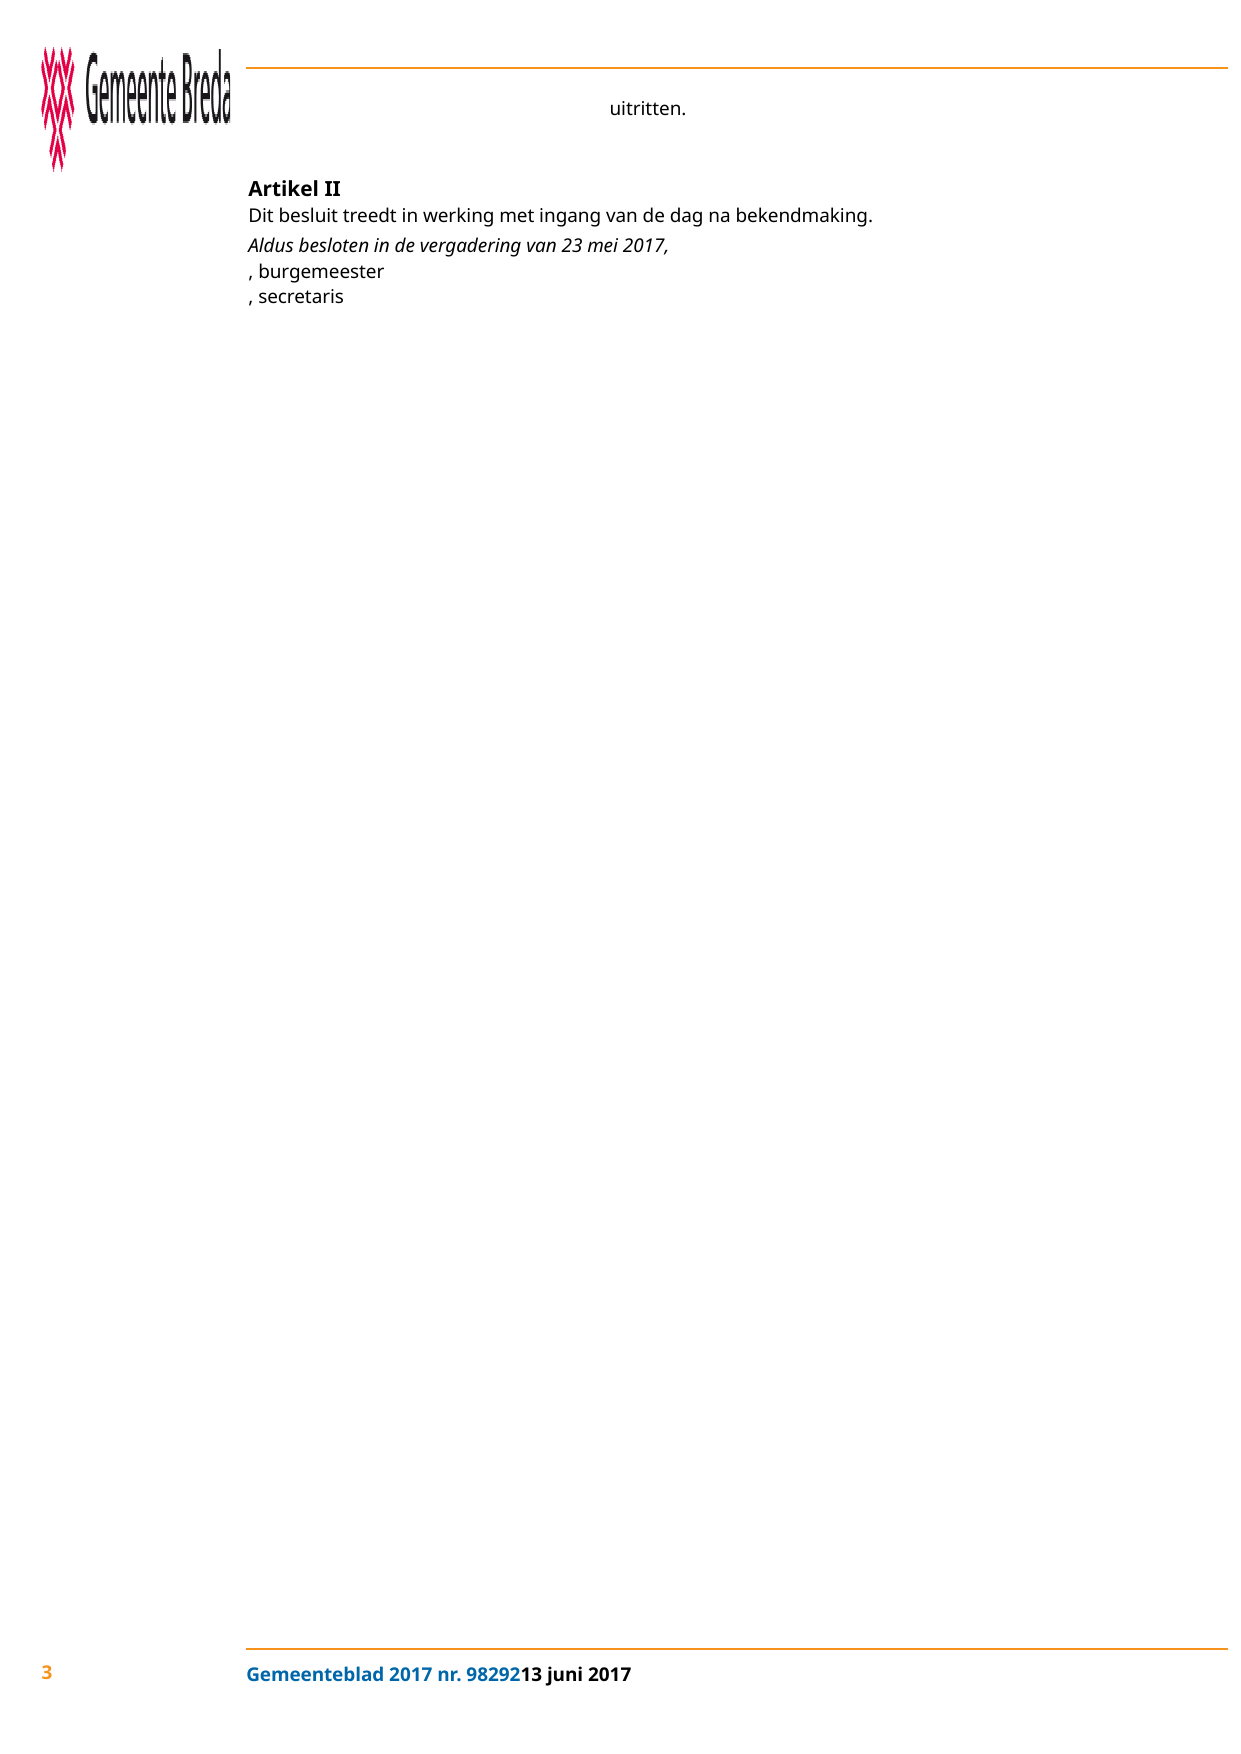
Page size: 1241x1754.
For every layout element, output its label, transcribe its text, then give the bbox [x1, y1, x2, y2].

table_cell [248, 95, 429, 121]
text , burgemeester [248, 258, 1152, 284]
text Aldus besloten in de vergadering van 23 mei 2017, [248, 232, 1152, 258]
text Artikel II [248, 174, 1152, 203]
text Dit besluit treedt in werking met ingang van de dag na bekendmaking. [248, 203, 1152, 228]
table_cell [790, 95, 971, 121]
table_cell [429, 95, 609, 121]
picture [41, 47, 231, 172]
table_cell [971, 95, 1152, 121]
text , secretaris [248, 284, 1152, 309]
table_cell uitritten. [609, 95, 790, 121]
